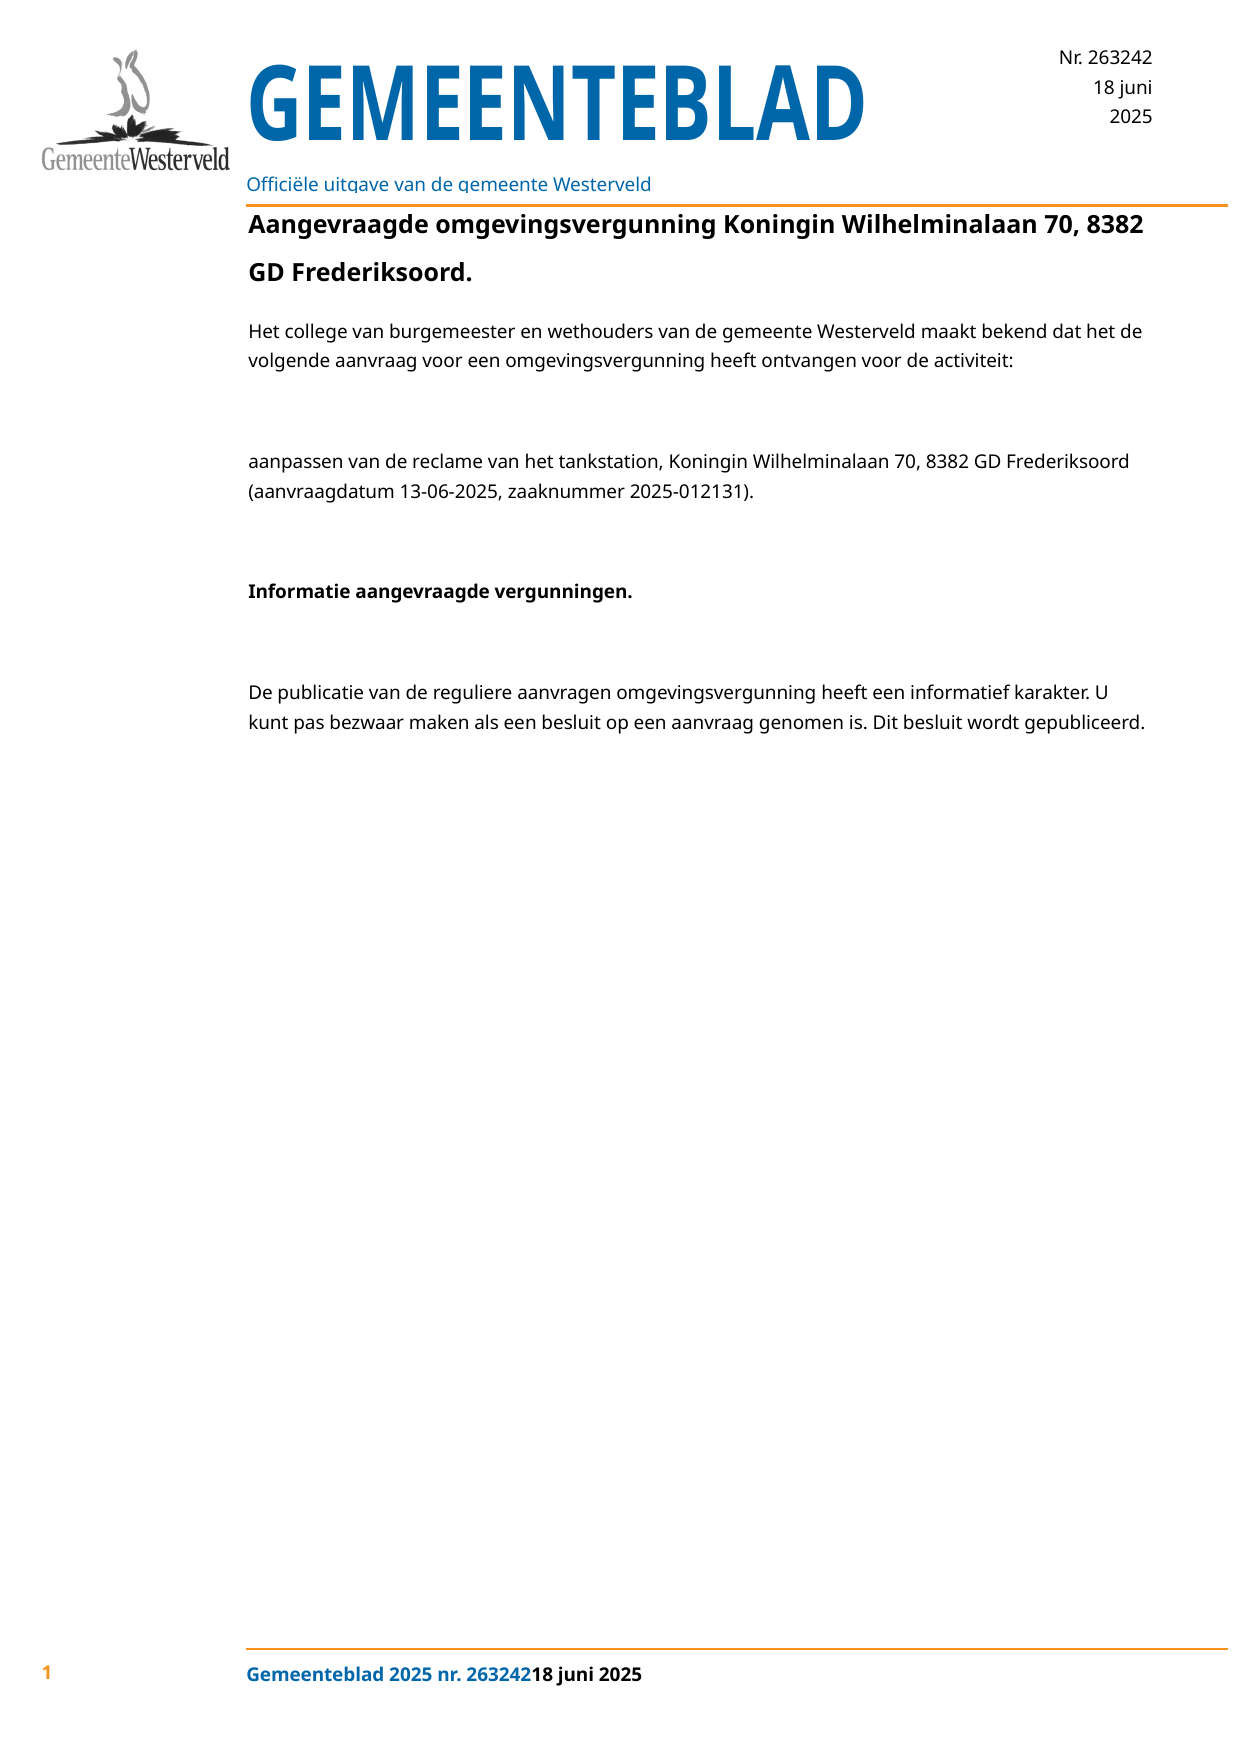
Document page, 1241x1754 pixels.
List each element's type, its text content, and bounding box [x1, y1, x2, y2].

text Informatie aangevraagde vergunningen. [248, 579, 1152, 604]
picture [41, 47, 231, 172]
text Het college van burgemeester en wethouders van de gemeente Westerveld maakt bekend dat het de volgende aanvraag voor een omgevingsvergunning heeft ontvangen voor de activiteit: [248, 318, 1152, 373]
text Aangevraagde omgevingsvergunning Koningin Wilhelminalaan 70, 8382 GD Frederiksoord. [248, 207, 1152, 288]
text aanpassen van de reclame van het tankstation, Koningin Wilhelminalaan 70, 8382 GD Frederiksoord (aanvraagdatum 13-06-2025, zaaknummer 2025-012131). [248, 448, 1152, 504]
text De publicatie van de reguliere aanvragen omgevingsvergunning heeft een informatief karakter. U kunt pas bezwaar maken als een besluit op een aanvraag genomen is. Dit besluit wordt gepubliceerd. [248, 679, 1152, 735]
